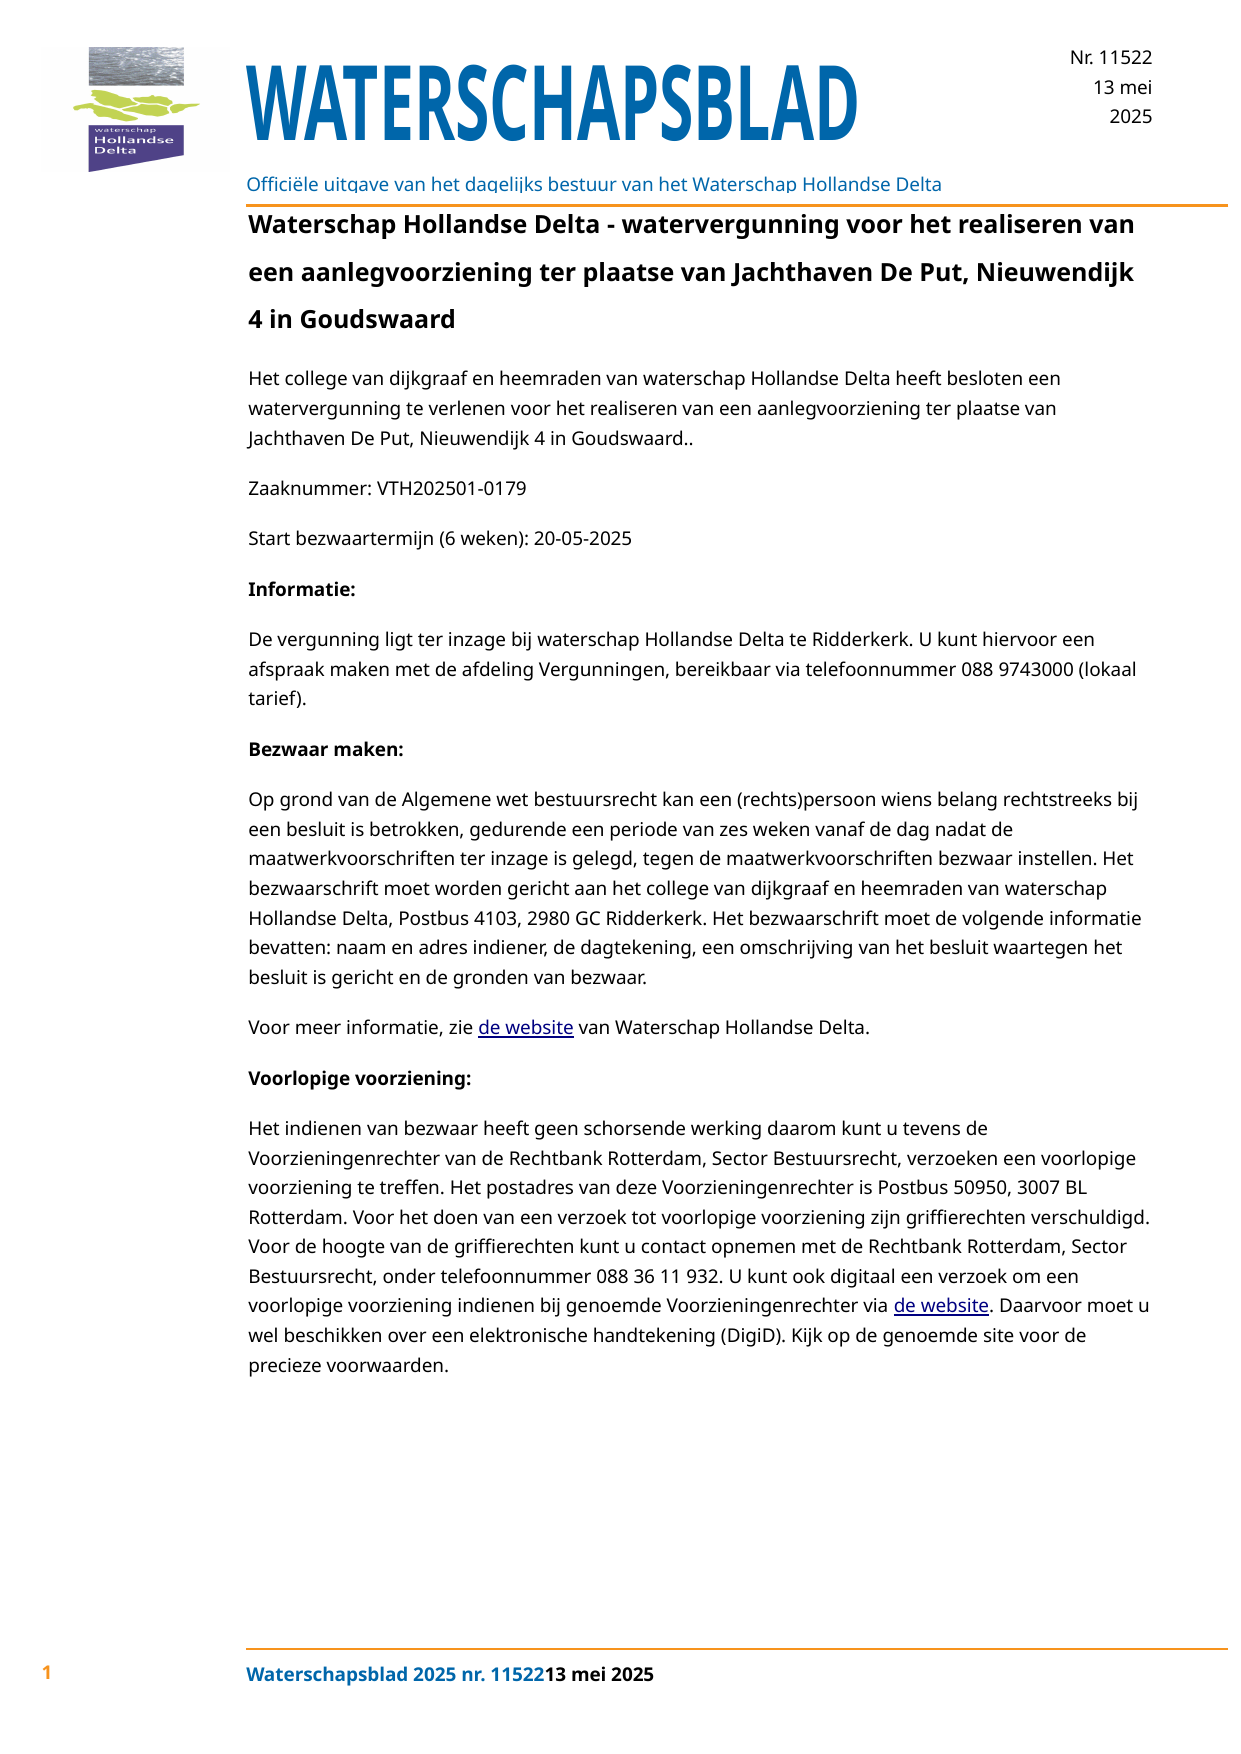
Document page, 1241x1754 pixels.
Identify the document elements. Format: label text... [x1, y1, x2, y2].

text Start bezwaartermijn (6 weken): 20-05-2025 [248, 526, 1152, 551]
text Bezwaar maken: [248, 736, 1152, 762]
text De vergunning ligt ter inzage bij waterschap Hollandse Delta te Ridderkerk. U kunt hiervoor een afspraak maken met de afdeling Vergunningen, bereikbaar via telefoonnummer 088 9743000 (lokaal tarief). [248, 626, 1152, 711]
text Op grond van de Algemene wet bestuursrecht kan een (rechts)persoon wiens belang rechtstreeks bij een besluit is betrokken, gedurende een periode van zes weken vanaf de dag nadat de maatwerkvoorschriften ter inzage is gelegd, tegen de maatwerkvoorschriften bezwaar instellen. Het bezwaarschrift moet worden gericht aan het college van dijkgraaf en heemraden van waterschap Hollandse Delta, Postbus 4103, 2980 GC Ridderkerk. Het bezwaarschrift moet de volgende informatie bevatten: naam en adres indiener, de dagtekening, een omschrijving van het besluit waartegen het besluit is gericht en de gronden van bezwaar. [248, 786, 1152, 989]
picture [41, 47, 231, 172]
text Het indienen van bezwaar heeft geen schorsende werking daarom kunt u tevens de Voorzieningenrechter van de Rechtbank Rotterdam, Sector Bestuursrecht, verzoeken een voorlopige voorziening te treffen. Het postadres van deze Voorzieningenrechter is Postbus 50950, 3007 BL Rotterdam. Voor het doen van een verzoek tot voorlopige voorziening zijn griffierechten verschuldigd. Voor de hoogte van de griffierechten kunt u contact opnemen met de Rechtbank Rotterdam, Sector Bestuursrecht, onder telefoonnummer 088 36 11 932. U kunt ook digitaal een verzoek om een voorlopige voorziening indienen bij genoemde Voorzieningenrechter via de website. Daarvoor moet u wel beschikken over een elektronische handtekening (DigiD). Kijk op de genoemde site voor de precieze voorwaarden. [248, 1115, 1152, 1377]
text Informatie: [248, 576, 1152, 602]
text Voor meer informatie, zie de website van Waterschap Hollandse Delta. [248, 1014, 1152, 1040]
text Waterschap Hollandse Delta - watervergunning voor het realiseren van een aanlegvoorziening ter plaatse van Jachthaven De Put, Nieuwendijk 4 in Goudswaard [248, 207, 1152, 336]
text Zaaknummer: VTH202501-0179 [248, 475, 1152, 501]
text Het college van dijkgraaf en heemraden van waterschap Hollandse Delta heeft besloten een watervergunning te verlenen voor het realiseren van een aanlegvoorziening ter plaatse van Jachthaven De Put, Nieuwendijk 4 in Goudswaard.. [248, 366, 1152, 450]
text Voorlopige voorziening: [248, 1065, 1152, 1090]
